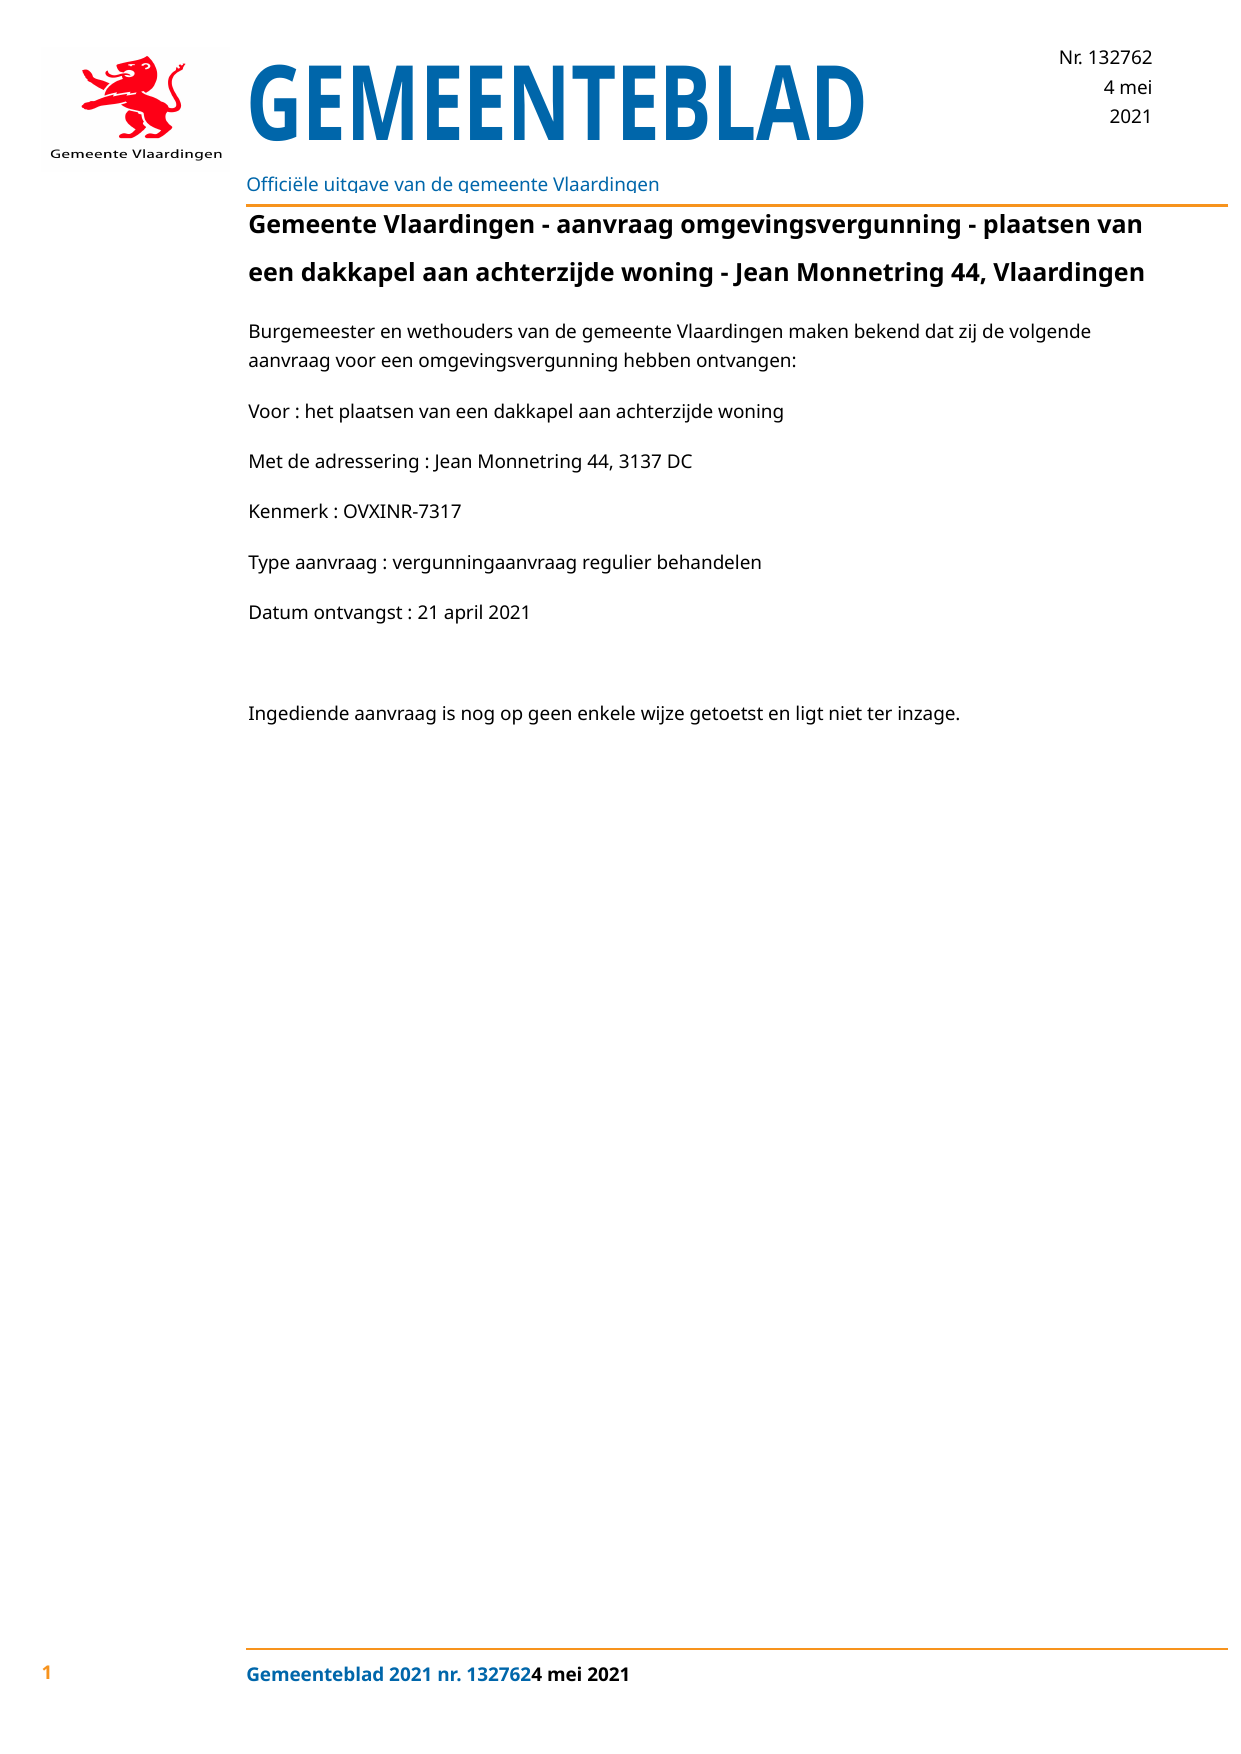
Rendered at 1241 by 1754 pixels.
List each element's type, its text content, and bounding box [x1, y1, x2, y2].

text Met de adressering : Jean Monnetring 44, 3137 DC [248, 448, 1152, 474]
text Ingediende aanvraag is nog op geen enkele wijze getoetst en ligt niet ter inzage. [248, 700, 1152, 726]
text Kenmerk : OVXINR-7317 [248, 499, 1152, 524]
text Type aanvraag : vergunningaanvraag regulier behandelen [248, 549, 1152, 575]
text Burgemeester en wethouders van de gemeente Vlaardingen maken bekend dat zij de volgende aanvraag voor een omgevingsvergunning hebben ontvangen: [248, 318, 1152, 373]
text Gemeente Vlaardingen - aanvraag omgevingsvergunning - plaatsen van een dakkapel aan achterzijde woning - Jean Monnetring 44, Vlaardingen [248, 207, 1152, 288]
picture [41, 47, 231, 172]
text Voor : het plaatsen van een dakkapel aan achterzijde woning [248, 398, 1152, 424]
text Datum ontvangst : 21 april 2021 [248, 599, 1152, 625]
